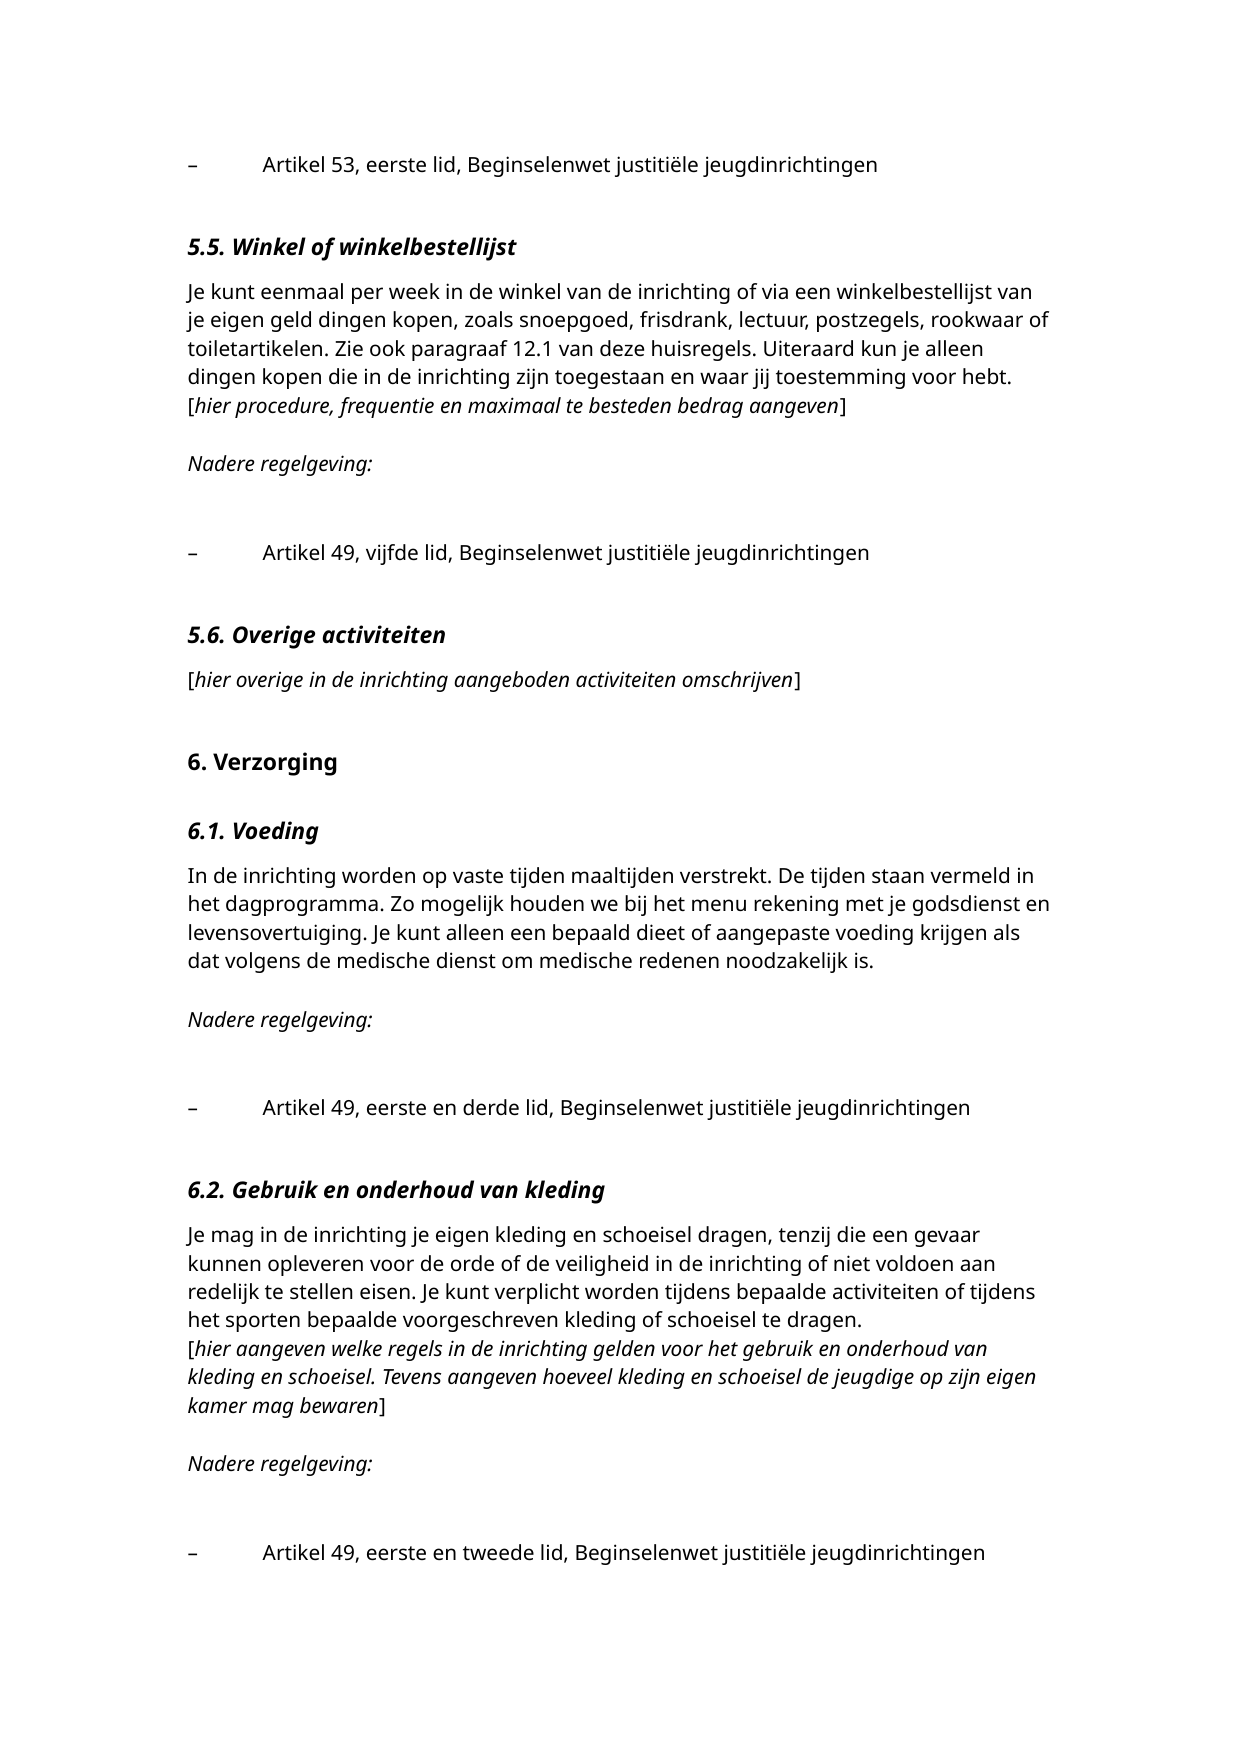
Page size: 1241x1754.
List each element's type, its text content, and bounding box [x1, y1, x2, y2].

text [hier overige in de inrichting aangeboden activiteiten omschrijven] [187, 665, 1053, 693]
subtitle 6.2. Gebruik en onderhoud van kleding [187, 1174, 1053, 1205]
text Nadere regelgeving: [187, 1005, 1053, 1033]
list Artikel 49, vijfde lid, Beginselenwet justitiële jeugdinrichtingen [187, 538, 1053, 566]
text Nadere regelgeving: [187, 1449, 1053, 1478]
text In de inrichting worden op vaste tijden maaltijden verstrekt. De tijden staan vermeld in het dagprogramma. Zo mogelijk houden we bij het menu rekening met je godsdienst en levensovertuiging. Je kunt alleen een bepaald dieet of aangepaste voeding krijgen als dat volgens de medische dienst om medische redenen noodzakelijk is. [187, 861, 1053, 975]
text Je mag in de inrichting je eigen kleding en schoeisel dragen, tenzij die een gevaar kunnen opleveren voor de orde of de veiligheid in de inrichting of niet voldoen aan redelijk te stellen eisen. Je kunt verplicht worden tijdens bepaalde activiteiten of tijdens het sporten bepaalde voorgeschreven kleding of schoeisel te dragen. [187, 1220, 1053, 1334]
list Artikel 49, eerste en tweede lid, Beginselenwet justitiële jeugdinrichtingen [187, 1538, 1053, 1566]
list Artikel 53, eerste lid, Beginselenwet justitiële jeugdinrichtingen [187, 150, 1053, 178]
text Je kunt eenmaal per week in de winkel van de inrichting of via een winkelbestellijst van je eigen geld dingen kopen, zoals snoepgoed, frisdrank, lectuur, postzegels, rookwaar of toiletartikelen. Zie ook paragraaf 12.1 van deze huisregels. Uiteraard kun je alleen dingen kopen die in de inrichting zijn toegestaan en waar jij toestemming voor hebt. [187, 277, 1053, 391]
subtitle 5.5. Winkel of winkelbestellijst [187, 231, 1053, 262]
subtitle 6. Verzorging [187, 746, 1053, 777]
text [hier procedure, frequentie en maximaal te besteden bedrag aangeven] [187, 391, 1053, 419]
text Nadere regelgeving: [187, 449, 1053, 478]
list Artikel 49, eerste en derde lid, Beginselenwet justitiële jeugdinrichtingen [187, 1093, 1053, 1122]
text [hier aangeven welke regels in de inrichting gelden voor het gebruik en onderhoud van kleding en schoeisel. Tevens aangeven hoeveel kleding en schoeisel de jeugdige op zijn eigen kamer mag bewaren] [187, 1334, 1053, 1419]
subtitle 5.6. Overige activiteiten [187, 619, 1053, 650]
subtitle 6.1. Voeding [187, 815, 1053, 846]
